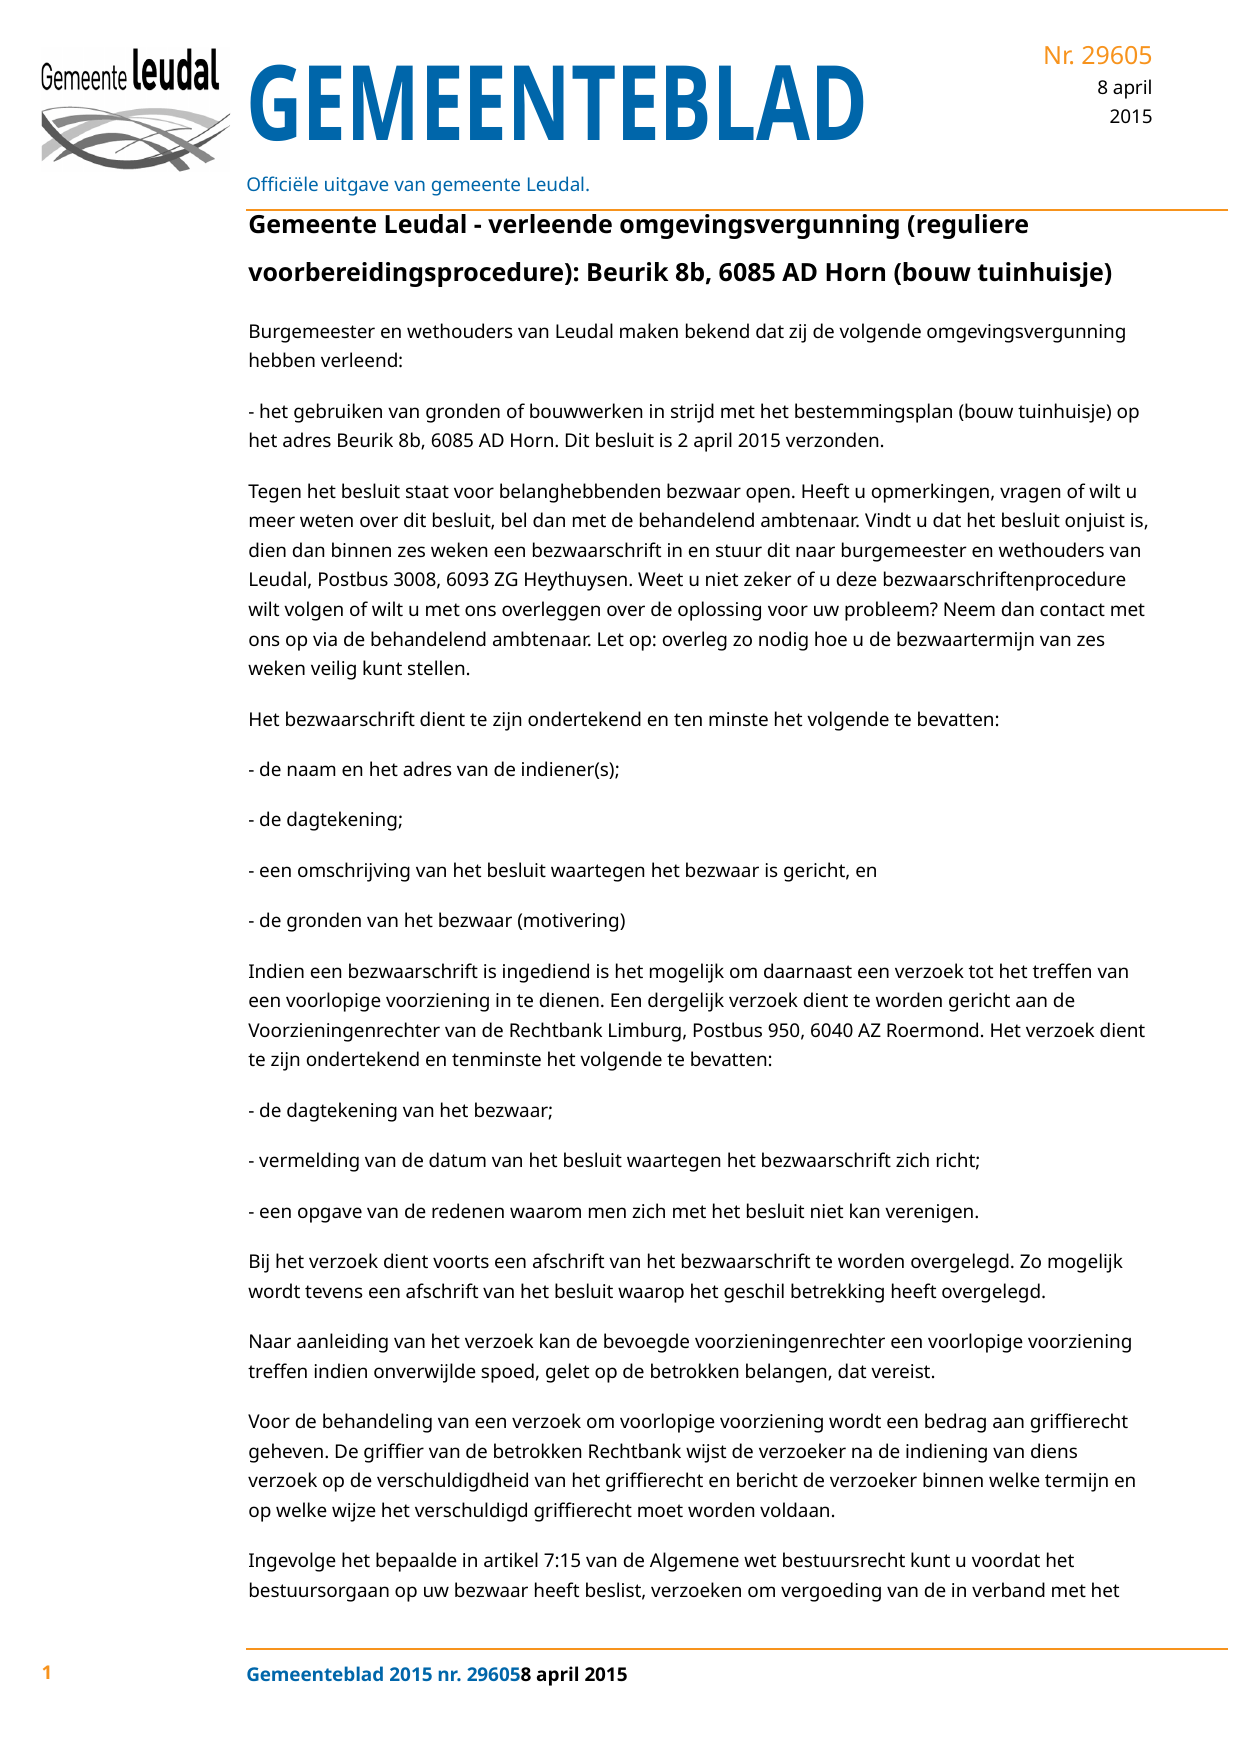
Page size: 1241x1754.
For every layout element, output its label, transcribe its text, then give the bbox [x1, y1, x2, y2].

text - het gebruiken van gronden of bouwwerken in strijd met het bestemmingsplan (bouw tuinhuisje) op het adres Beurik 8b, 6085 AD Horn. Dit besluit is 2 april 2015 verzonden. [248, 398, 1152, 453]
text Het bezwaarschrift dient te zijn ondertekend en ten minste het volgende te bevatten: [248, 706, 1152, 732]
text Ingevolge het bepaalde in artikel 7:15 van de Algemene wet bestuursrecht kunt u voordat het bestuursorgaan op uw bezwaar heeft beslist, verzoeken om vergoeding van de in verband met het [248, 1547, 1152, 1603]
text - vermelding van de datum van het besluit waartegen het bezwaarschrift zich richt; [248, 1147, 1152, 1173]
text Indien een bezwaarschrift is ingediend is het mogelijk om daarnaast een verzoek tot het treffen van een voorlopige voorziening in te dienen. Een dergelijk verzoek dient te worden gericht aan de Voorzieningenrechter van de Rechtbank Limburg, Postbus 950, 6040 AZ Roermond. Het verzoek dient te zijn ondertekend en tenminste het volgende te bevatten: [248, 958, 1152, 1072]
text Bij het verzoek dient voorts een afschrift van het bezwaarschrift te worden overgelegd. Zo mogelijk wordt tevens een afschrift van het besluit waarop het geschil betrekking heeft overgelegd. [248, 1248, 1152, 1304]
text - de gronden van het bezwaar (motivering) [248, 907, 1152, 933]
text - de dagtekening; [248, 807, 1152, 832]
text Tegen het besluit staat voor belanghebbenden bezwaar open. Heeft u opmerkingen, vragen of wilt u meer weten over dit besluit, bel dan met de behandelend ambtenaar. Vindt u dat het besluit onjuist is, dien dan binnen zes weken een bezwaarschrift in en stuur dit naar burgemeester en wethouders van Leudal, Postbus 3008, 6093 ZG Heythuysen. Weet u niet zeker of u deze bezwaarschriftenprocedure wilt volgen of wilt u met ons overleggen over de oplossing voor uw probleem? Neem dan contact met ons op via de behandelend ambtenaar. Let op: overleg zo nodig hoe u de bezwaartermijn van zes weken veilig kunt stellen. [248, 478, 1152, 681]
text - een omschrijving van het besluit waartegen het bezwaar is gericht, en [248, 857, 1152, 883]
text - de naam en het adres van de indiener(s); [248, 756, 1152, 782]
text - de dagtekening van het bezwaar; [248, 1097, 1152, 1123]
text - een opgave van de redenen waarom men zich met het besluit niet kan verenigen. [248, 1198, 1152, 1224]
text Gemeente Leudal - verleende omgevingsvergunning (reguliere voorbereidingsprocedure): Beurik 8b, 6085 AD Horn (bouw tuinhuisje) [248, 211, 1152, 288]
picture [41, 47, 231, 172]
text Naar aanleiding van het verzoek kan de bevoegde voorzieningenrechter een voorlopige voorziening treffen indien onverwijlde spoed, gelet op de betrokken belangen, dat vereist. [248, 1328, 1152, 1384]
text Burgemeester en wethouders van Leudal maken bekend dat zij de volgende omgevingsvergunning hebben verleend: [248, 318, 1152, 373]
text Voor de behandeling van een verzoek om voorlopige voorziening wordt een bedrag aan griffierecht geheven. De griffier van de betrokken Rechtbank wijst de verzoeker na de indiening van diens verzoek op de verschuldigdheid van het griffierecht en bericht de verzoeker binnen welke termijn en op welke wijze het verschuldigd griffierecht moet worden voldaan. [248, 1408, 1152, 1523]
